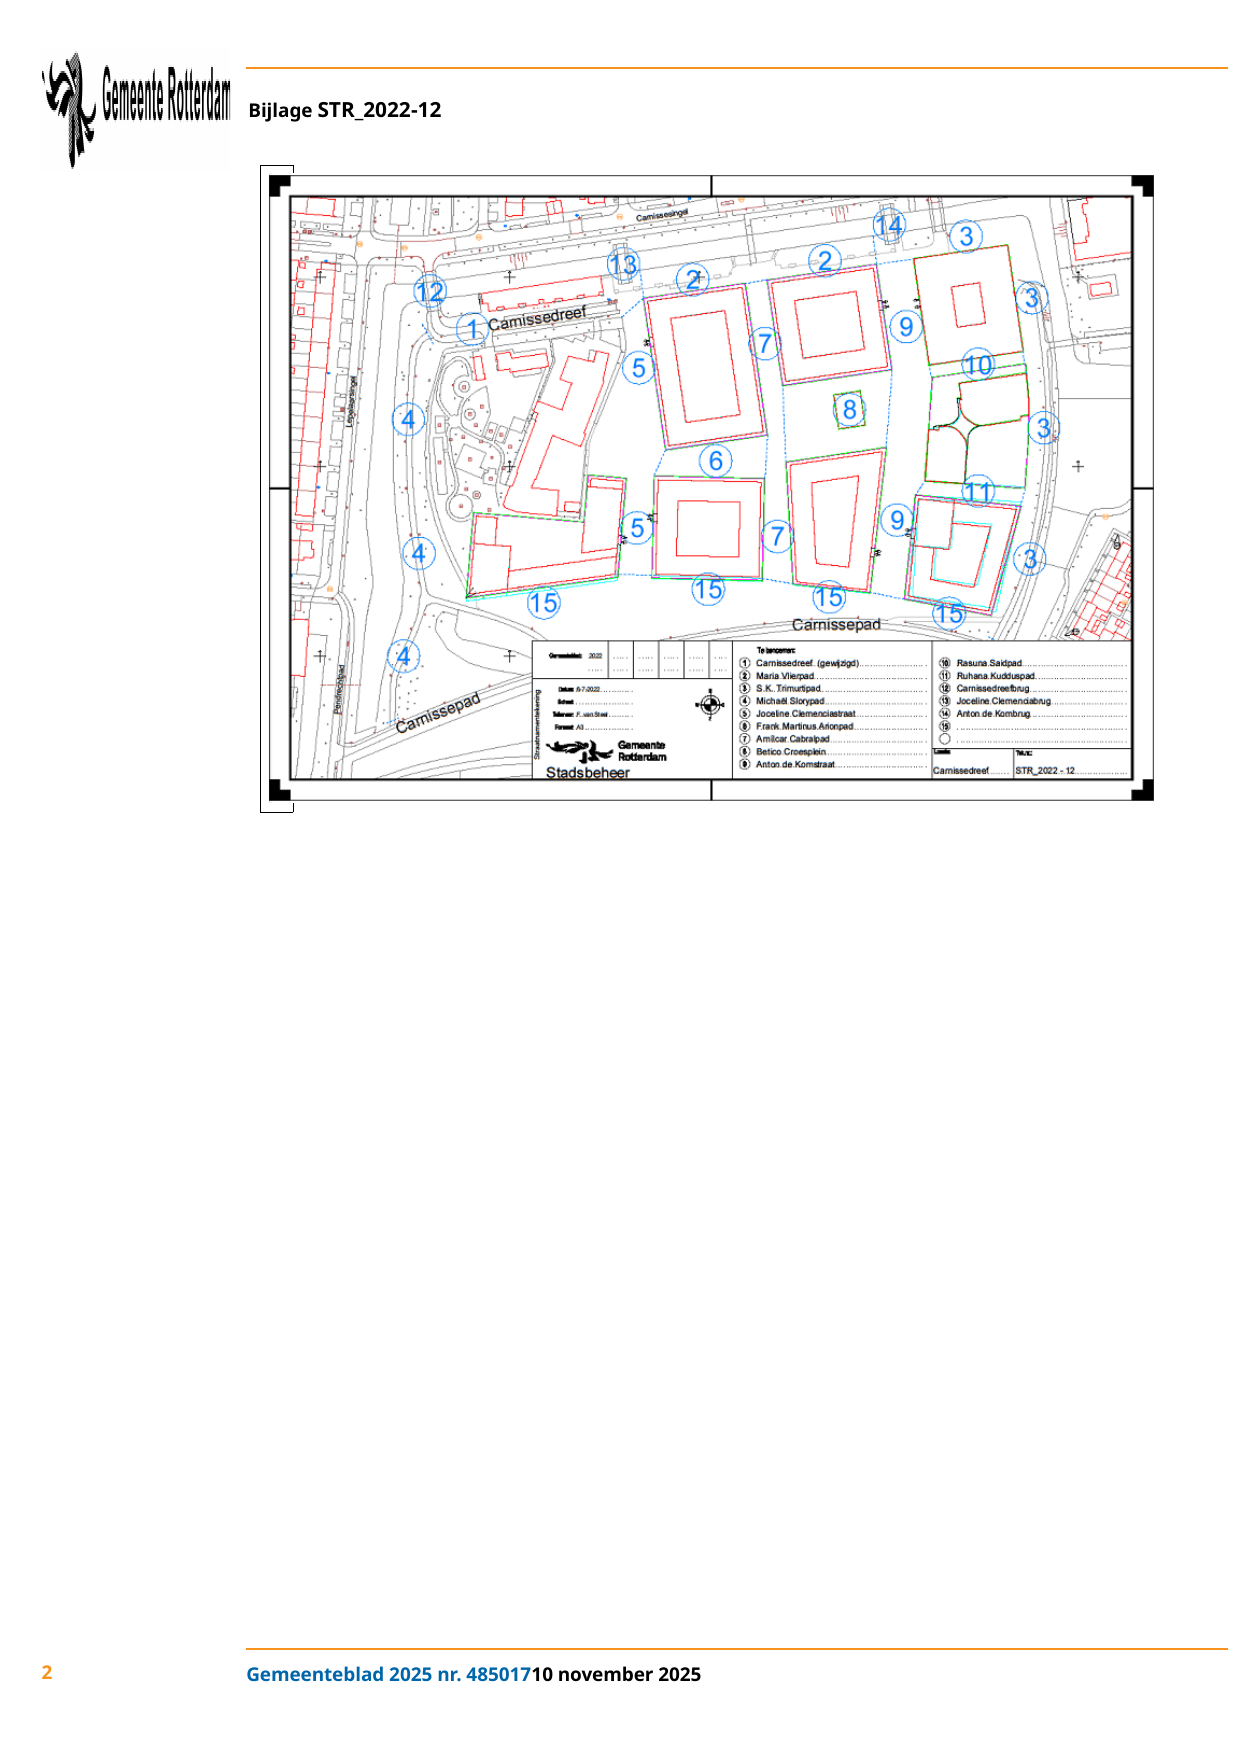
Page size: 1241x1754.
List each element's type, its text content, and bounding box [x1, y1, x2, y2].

text Bijlage STR_2022-12 [248, 95, 1152, 123]
picture [268, 173, 1155, 803]
picture [41, 47, 231, 172]
